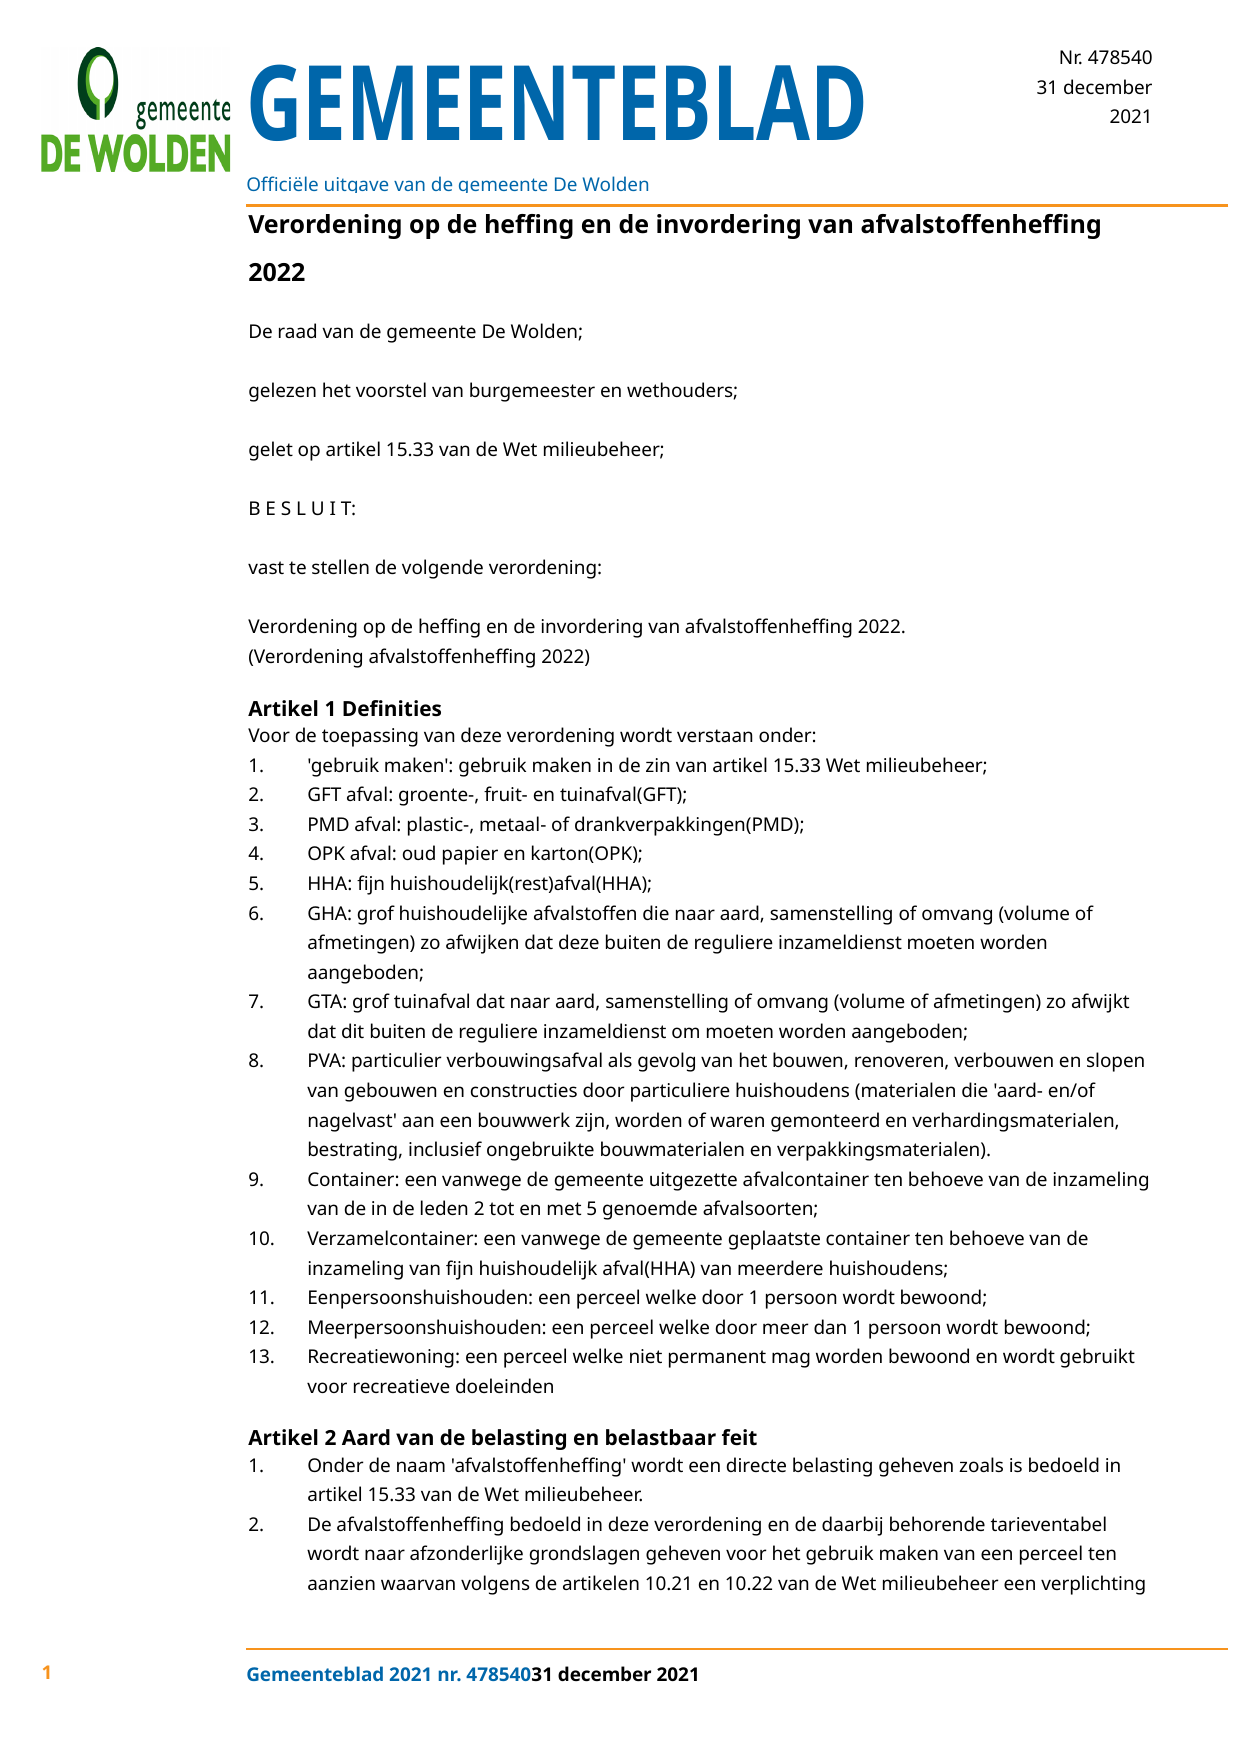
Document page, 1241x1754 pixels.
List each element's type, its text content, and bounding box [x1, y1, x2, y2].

list PVA: particulier verbouwingsafval als gevolg van het bouwen, renoveren, verbouwen en slopen van gebouwen en constructies door particuliere huishoudens (materialen die 'aard- en/of nagelvast' aan een bouwwerk zijn, worden of waren gemonteerd en verhardingsmaterialen, bestrating, inclusief ongebruikte bouwmaterialen en verpakkingsmaterialen). [248, 1048, 1152, 1162]
text gelezen het voorstel van burgemeester en wethouders; [248, 377, 1152, 403]
text Voor de toepassing van deze verordening wordt verstaan onder: [248, 722, 1152, 748]
list PMD afval: plastic-, metaal- of drankverpakkingen(PMD); [248, 811, 1152, 837]
text B E S L U I T: [248, 495, 1152, 521]
picture [41, 47, 231, 172]
list GHA: grof huishoudelijke afvalstoffen die naar aard, samenstelling of omvang (volume of afmetingen) zo afwijken dat deze buiten de reguliere inzameldienst moeten worden aangeboden; [248, 900, 1152, 984]
text vast te stellen de volgende verordening: [248, 554, 1152, 580]
list Eenpersoonshuishouden: een perceel welke door 1 persoon wordt bewoond; [248, 1284, 1152, 1310]
text Artikel 1 Definities [248, 694, 1152, 722]
list 'gebruik maken': gebruik maken in de zin van artikel 15.33 Wet milieubeheer; [248, 752, 1152, 777]
list Recreatiewoning: een perceel welke niet permanent mag worden bewoond en wordt gebruikt voor recreatieve doeleinden [248, 1343, 1152, 1399]
list GFT afval: groente-, fruit- en tuinafval(GFT); [248, 781, 1152, 807]
list Meerpersoonshuishouden: een perceel welke door meer dan 1 persoon wordt bewoond; [248, 1314, 1152, 1339]
list De afvalstoffenheffing bedoeld in deze verordening en de daarbij behorende tarieventabel wordt naar afzonderlijke grondslagen geheven voor het gebruik maken van een perceel ten aanzien waarvan volgens de artikelen 10.21 en 10.22 van de Wet milieubeheer een verplichting [248, 1511, 1152, 1596]
text De raad van de gemeente De Wolden; [248, 318, 1152, 344]
list OPK afval: oud papier en karton(OPK); [248, 841, 1152, 866]
text Artikel 2 Aard van de belasting en belastbaar feit [248, 1423, 1152, 1452]
list Container: een vanwege de gemeente uitgezette afvalcontainer ten behoeve van de inzameling van de in de leden 2 tot en met 5 genoemde afvalsoorten; [248, 1166, 1152, 1221]
text Verordening op de heffing en de invordering van afvalstoffenheffing 2022. [248, 614, 1152, 639]
list HHA: fijn huishoudelijk(rest)afval(HHA); [248, 870, 1152, 896]
text (Verordening afvalstoffenheffing 2022) [248, 643, 1152, 669]
list GTA: grof tuinafval dat naar aard, samenstelling of omvang (volume of afmetingen) zo afwijkt dat dit buiten de reguliere inzameldienst om moeten worden aangeboden; [248, 988, 1152, 1044]
list Verzamelcontainer: een vanwege de gemeente geplaatste container ten behoeve van de inzameling van fijn huishoudelijk afval(HHA) van meerdere huishoudens; [248, 1225, 1152, 1280]
list Onder de naam 'afvalstoffenheffing' wordt een directe belasting geheven zoals is bedoeld in artikel 15.33 van de Wet milieubeheer. [248, 1452, 1152, 1507]
text Verordening op de heffing en de invordering van afvalstoffenheffing 2022 [248, 207, 1152, 288]
text gelet op artikel 15.33 van de Wet milieubeheer; [248, 436, 1152, 462]
